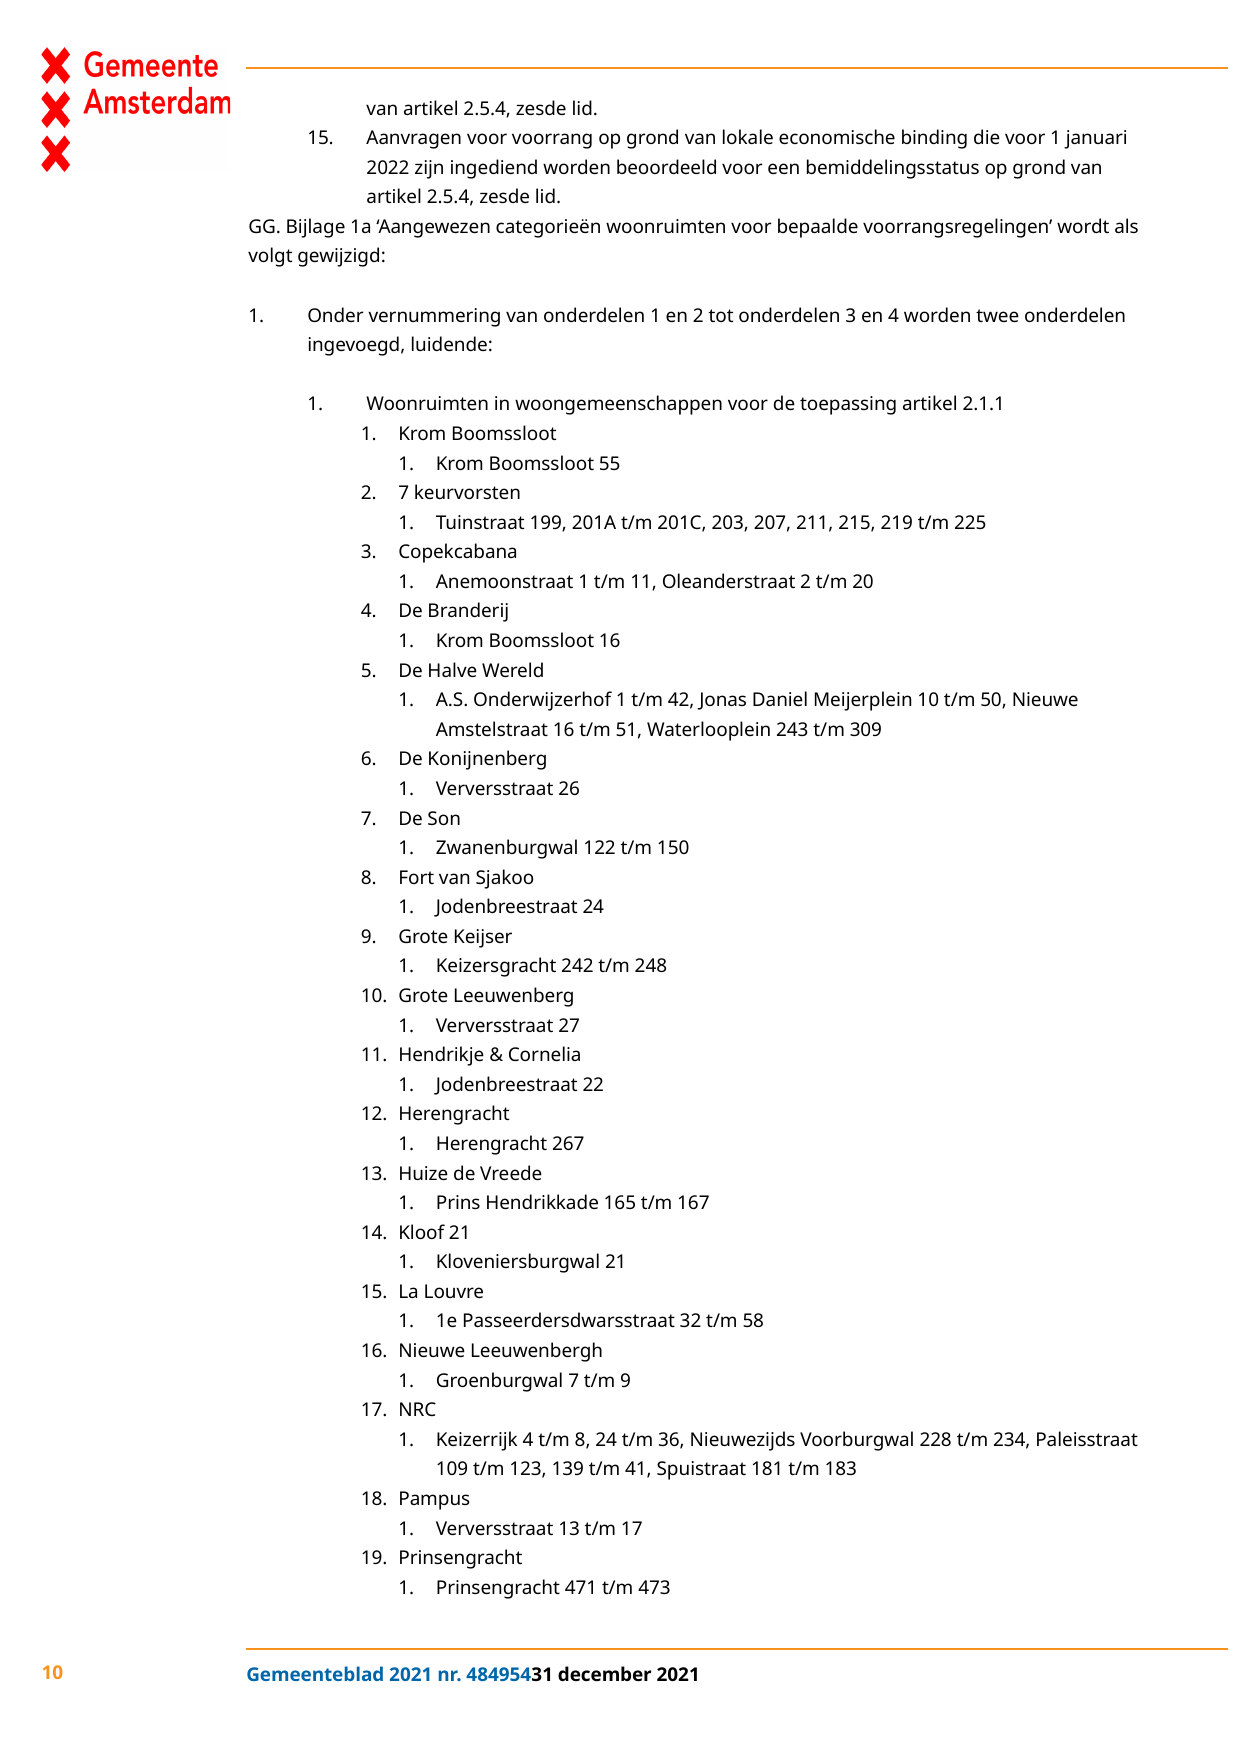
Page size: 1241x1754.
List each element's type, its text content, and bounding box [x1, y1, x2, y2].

list Zwanenburgwal 122 t/m 150 [398, 834, 1152, 860]
list Pampus [361, 1485, 1152, 1511]
list Krom Boomssloot [361, 420, 1152, 446]
list Copekcabana [361, 538, 1152, 564]
list van artikel 2.5.4, zesde lid. [307, 95, 1152, 121]
list Aanvragen voor voorrang op grond van lokale economische binding die voor 1 januari 2022 zijn ingediend worden beoordeeld voor een bemiddelingsstatus op grond van artikel 2.5.4, zesde lid. [307, 124, 1152, 209]
list A.S. Onderwijzerhof 1 t/m 42, Jonas Daniel Meijerplein 10 t/m 50, Nieuwe Amstelstraat 16 t/m 51, Waterlooplein 243 t/m 309 [398, 686, 1152, 742]
list Kloveniersburgwal 21 [398, 1248, 1152, 1274]
list Krom Boomssloot 16 [398, 627, 1152, 653]
list Verversstraat 26 [398, 775, 1152, 801]
list NRC [361, 1396, 1152, 1422]
list Verversstraat 27 [398, 1012, 1152, 1038]
list Kloof 21 [361, 1219, 1152, 1245]
list La Louvre [361, 1278, 1152, 1304]
list Prinsengracht 471 t/m 473 [398, 1574, 1152, 1600]
list Groenburgwal 7 t/m 9 [398, 1367, 1152, 1393]
list De Son [361, 805, 1152, 831]
list Verversstraat 13 t/m 17 [398, 1515, 1152, 1541]
list Prins Hendrikkade 165 t/m 167 [398, 1189, 1152, 1215]
list Keizersgracht 242 t/m 248 [398, 953, 1152, 978]
picture [41, 47, 231, 172]
list Grote Keijser [361, 923, 1152, 949]
list Huize de Vreede [361, 1160, 1152, 1186]
list De Halve Wereld [361, 657, 1152, 683]
list 1e Passeerdersdwarsstraat 32 t/m 58 [398, 1308, 1152, 1333]
list Anemoonstraat 1 t/m 11, Oleanderstraat 2 t/m 20 [398, 568, 1152, 594]
list De Branderij [361, 598, 1152, 623]
list Jodenbreestraat 24 [398, 893, 1152, 919]
list Tuinstraat 199, 201A t/m 201C, 203, 207, 211, 215, 219 t/m 225 [398, 509, 1152, 535]
list Jodenbreestraat 22 [398, 1071, 1152, 1097]
list 7 keurvorsten [361, 479, 1152, 505]
list Nieuwe Leeuwenbergh [361, 1337, 1152, 1363]
list Fort van Sjakoo [361, 864, 1152, 890]
list Herengracht [361, 1101, 1152, 1126]
text GG. Bijlage 1a ‘Aangewezen categorieën woonruimten voor bepaalde voorrangsregelingen’ wordt als volgt gewijzigd: [248, 213, 1152, 268]
list Keizerrijk 4 t/m 8, 24 t/m 36, Nieuwezijds Voorburgwal 228 t/m 234, Paleisstraat 109 t/m 123, 139 t/m 41, Spuistraat 181 t/m 183 [398, 1426, 1152, 1481]
list Herengracht 267 [398, 1130, 1152, 1156]
list Krom Boomssloot 55 [398, 450, 1152, 476]
list Onder vernummering van onderdelen 1 en 2 tot onderdelen 3 en 4 worden twee onderdelen ingevoegd, luidende: [248, 302, 1152, 357]
list Prinsengracht [361, 1544, 1152, 1570]
list Woonruimten in woongemeenschappen voor de toepassing artikel 2.1.1 [307, 391, 1152, 416]
list Hendrikje & Cornelia [361, 1041, 1152, 1067]
list Grote Leeuwenberg [361, 982, 1152, 1008]
list De Konijnenberg [361, 746, 1152, 771]
